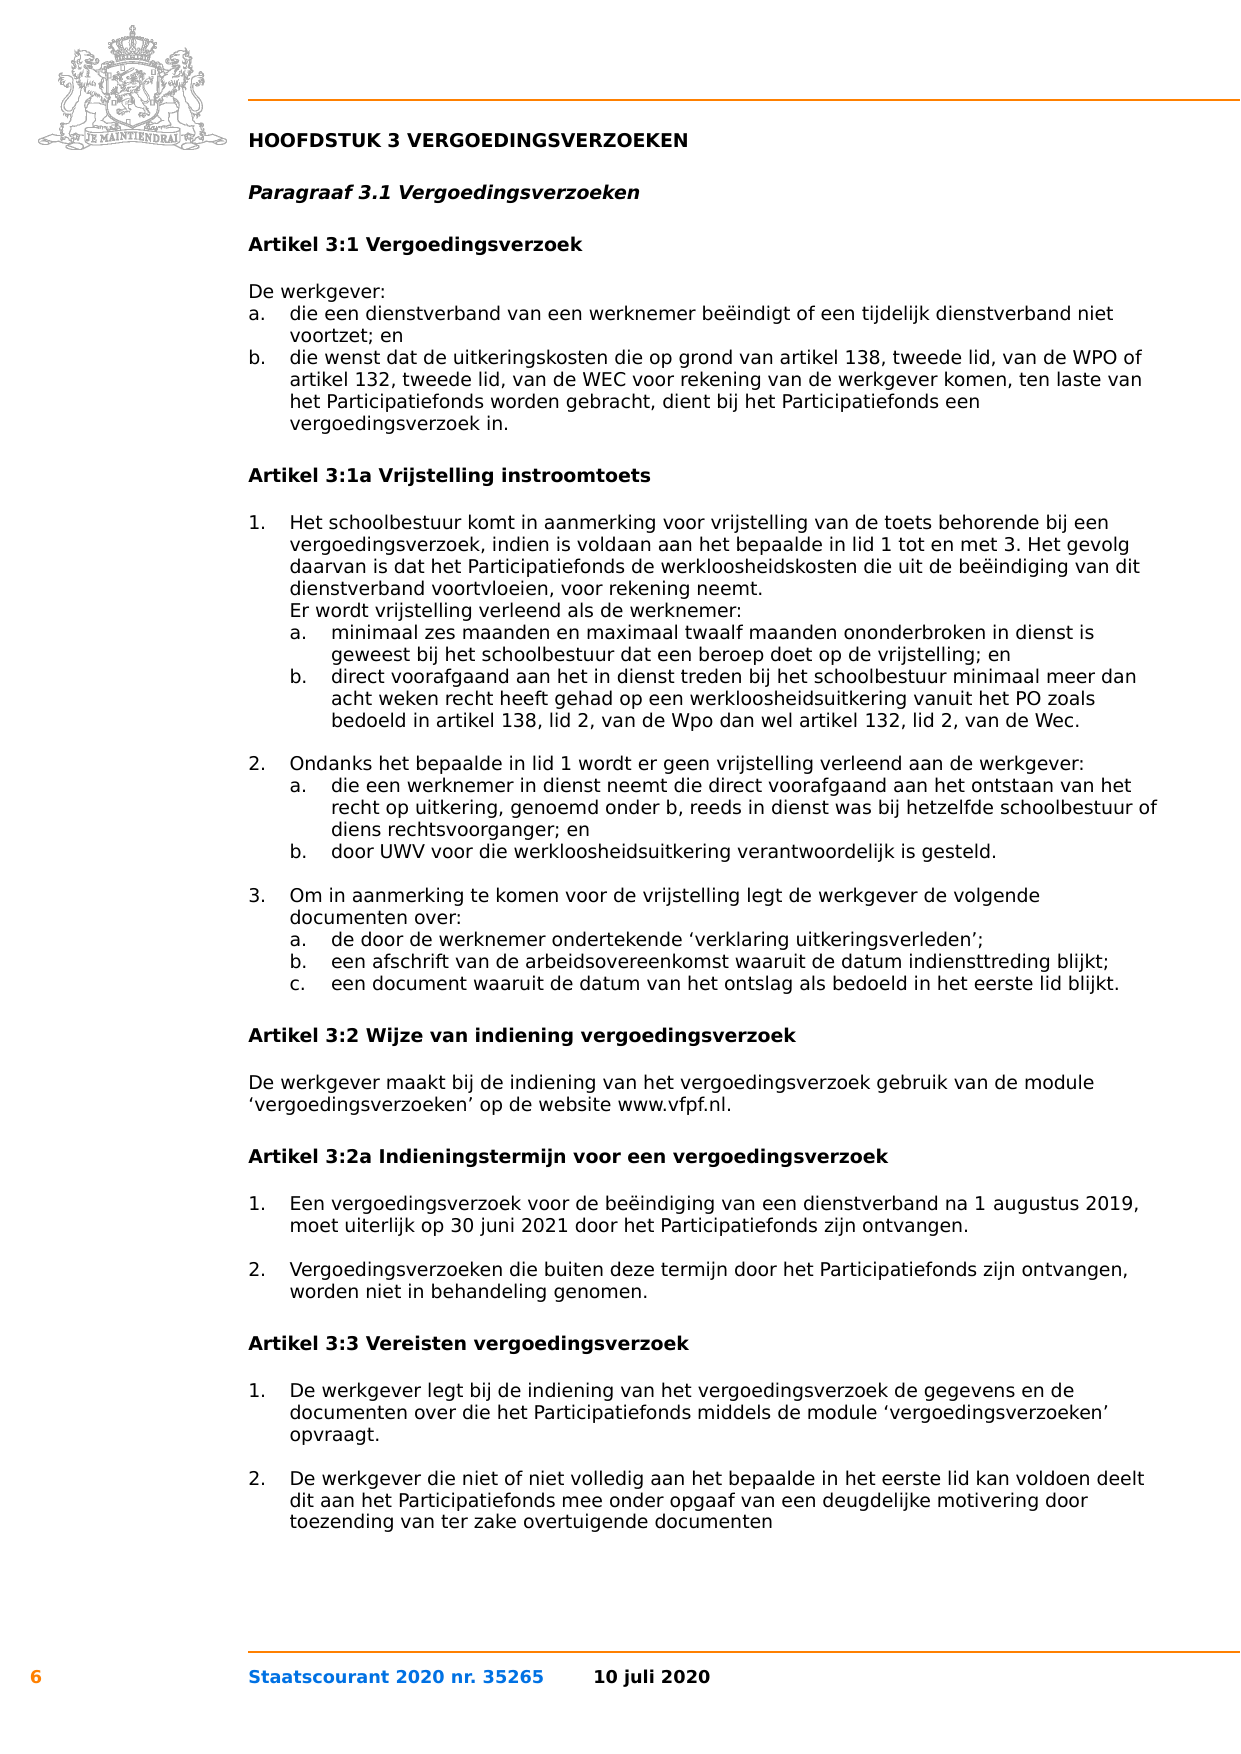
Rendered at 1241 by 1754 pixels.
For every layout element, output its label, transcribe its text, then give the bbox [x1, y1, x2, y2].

subtitle Artikel 3:1 Vergoedingsverzoek [248, 234, 1163, 256]
text a. de door de werknemer ondertekende ‘verklaring uitkeringsverleden’; [289, 929, 1163, 951]
text 2. De werkgever die niet of niet volledig aan het bepaalde in het eerste lid kan voldoen deelt dit aan het Participatiefonds mee onder opgaaf van een deugdelijke motivering door toezending van ter zake overtuigende documenten [248, 1467, 1163, 1533]
text De werkgever: [248, 281, 1163, 303]
subtitle Artikel 3:2 Wijze van indiening vergoedingsverzoek [248, 1025, 1163, 1047]
text b. door UWV voor die werkloosheidsuitkering verantwoordelijk is gesteld. [289, 841, 1163, 863]
text 3. Om in aanmerking te komen voor de vrijstelling legt de werkgever de volgende documenten over: [248, 885, 1163, 929]
subtitle HOOFDSTUK 3 VERGOEDINGSVERZOEKEN [248, 130, 1163, 152]
text b. een afschrift van de arbeidsovereenkomst waaruit de datum indiensttreding blijkt; [289, 951, 1163, 973]
text 1. De werkgever legt bij de indiening van het vergoedingsverzoek de gegevens en de documenten over die het Participatiefonds middels de module ‘vergoedingsverzoeken’ opvraagt. [248, 1380, 1163, 1446]
subtitle Artikel 3:3 Vereisten vergoedingsverzoek [248, 1333, 1163, 1355]
text 1. Het schoolbestuur komt in aanmerking voor vrijstelling van de toets behorende bij een vergoedingsverzoek, indien is voldaan aan het bepaalde in lid 1 tot en met 3. Het gevolg daarvan is dat het Participatiefonds de werkloosheidskosten die uit de beëindiging van dit dienstverband voortvloeien, voor rekening neemt. [248, 512, 1163, 599]
text Er wordt vrijstelling verleend als de werknemer: [289, 599, 1163, 622]
subtitle Paragraaf 3.1 Vergoedingsverzoeken [248, 182, 1163, 204]
text a. die een werknemer in dienst neemt die direct voorafgaand aan het ontstaan van het recht op uitkering, genoemd onder b, reeds in dienst was bij hetzelfde schoolbestuur of diens rechtsvoorganger; en [289, 775, 1163, 841]
subtitle Artikel 3:1a Vrijstelling instroomtoets [248, 465, 1163, 487]
text b. direct voorafgaand aan het in dienst treden bij het schoolbestuur minimaal meer dan acht weken recht heeft gehad op een werkloosheidsuitkering vanuit het PO zoals bedoeld in artikel 138, lid 2, van de Wpo dan wel artikel 132, lid 2, van de Wec. [289, 666, 1163, 731]
subtitle Artikel 3:2a Indieningstermijn voor een vergoedingsverzoek [248, 1146, 1163, 1168]
picture [38, 25, 227, 150]
text De werkgever maakt bij de indiening van het vergoedingsverzoek gebruik van de module ‘vergoedingsverzoeken’ op de website www.vfpf.nl. [248, 1072, 1163, 1116]
text b. die wenst dat de uitkeringskosten die op grond van artikel 138, tweede lid, van de WPO of artikel 132, tweede lid, van de WEC voor rekening van de werkgever komen, ten laste van het Participatiefonds worden gebracht, dient bij het Participatiefonds een vergoedingsverzoek in. [248, 347, 1163, 435]
text c. een document waaruit de datum van het ontslag als bedoeld in het eerste lid blijkt. [289, 973, 1163, 995]
text 2. Vergoedingsverzoeken die buiten deze termijn door het Participatiefonds zijn ontvangen, worden niet in behandeling genomen. [248, 1259, 1163, 1303]
text 1. Een vergoedingsverzoek voor de beëindiging van een dienstverband na 1 augustus 2019, moet uiterlijk op 30 juni 2021 door het Participatiefonds zijn ontvangen. [248, 1193, 1163, 1237]
text 2. Ondanks het bepaalde in lid 1 wordt er geen vrijstelling verleend aan de werkgever: [248, 753, 1163, 775]
text a. die een dienstverband van een werknemer beëindigt of een tijdelijk dienstverband niet voortzet; en [248, 303, 1163, 347]
text a. minimaal zes maanden en maximaal twaalf maanden ononderbroken in dienst is geweest bij het schoolbestuur dat een beroep doet op de vrijstelling; en [289, 622, 1163, 666]
